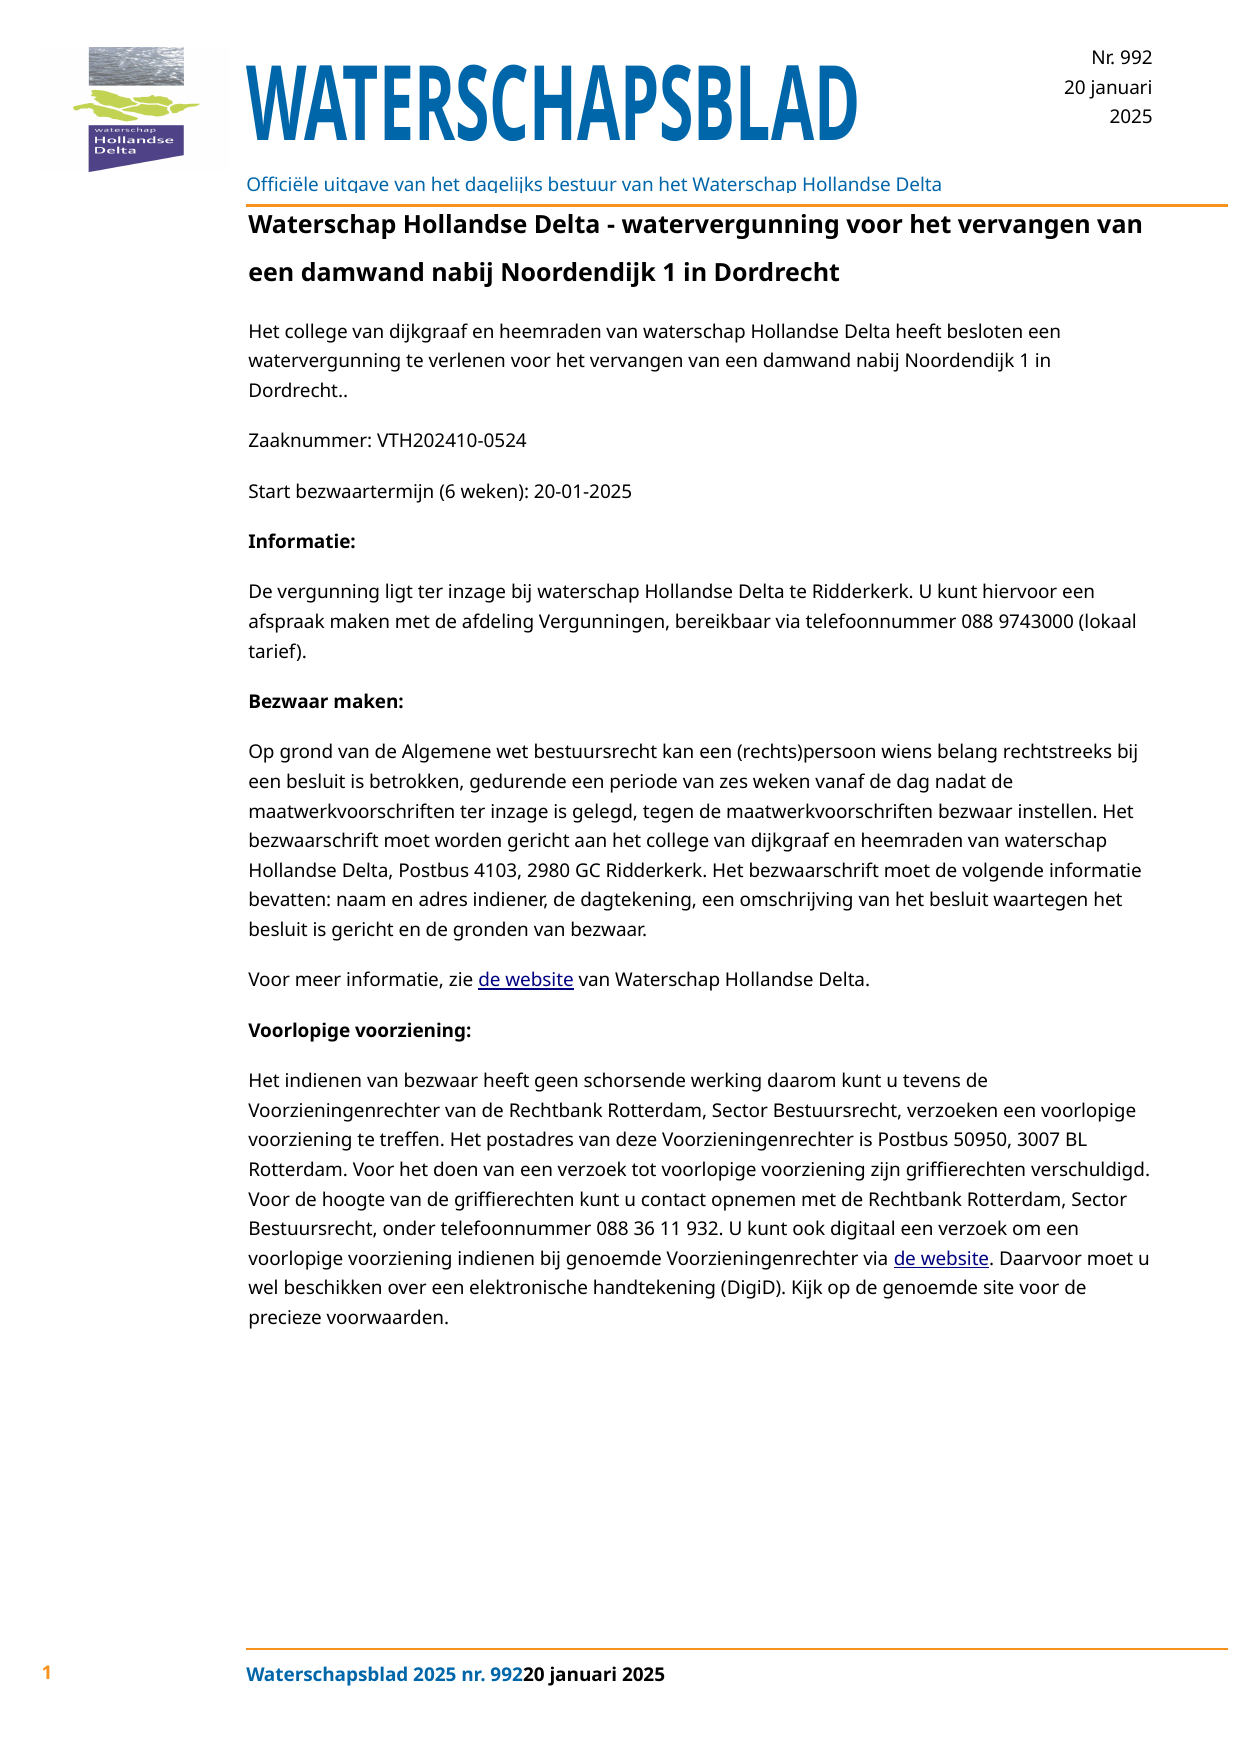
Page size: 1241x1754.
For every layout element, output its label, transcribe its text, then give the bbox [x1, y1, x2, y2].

picture [41, 47, 231, 172]
text Start bezwaartermijn (6 weken): 20-01-2025 [248, 478, 1152, 504]
text Voor meer informatie, zie de website van Waterschap Hollandse Delta. [248, 967, 1152, 992]
text De vergunning ligt ter inzage bij waterschap Hollandse Delta te Ridderkerk. U kunt hiervoor een afspraak maken met de afdeling Vergunningen, bereikbaar via telefoonnummer 088 9743000 (lokaal tarief). [248, 579, 1152, 664]
text Het indienen van bezwaar heeft geen schorsende werking daarom kunt u tevens de Voorzieningenrechter van de Rechtbank Rotterdam, Sector Bestuursrecht, verzoeken een voorlopige voorziening te treffen. Het postadres van deze Voorzieningenrechter is Postbus 50950, 3007 BL Rotterdam. Voor het doen van een verzoek tot voorlopige voorziening zijn griffierechten verschuldigd. Voor de hoogte van de griffierechten kunt u contact opnemen met de Rechtbank Rotterdam, Sector Bestuursrecht, onder telefoonnummer 088 36 11 932. U kunt ook digitaal een verzoek om een voorlopige voorziening indienen bij genoemde Voorzieningenrechter via de website. Daarvoor moet u wel beschikken over een elektronische handtekening (DigiD). Kijk op de genoemde site voor de precieze voorwaarden. [248, 1067, 1152, 1330]
text Voorlopige voorziening: [248, 1017, 1152, 1043]
text Op grond van de Algemene wet bestuursrecht kan een (rechts)persoon wiens belang rechtstreeks bij een besluit is betrokken, gedurende een periode van zes weken vanaf de dag nadat de maatwerkvoorschriften ter inzage is gelegd, tegen de maatwerkvoorschriften bezwaar instellen. Het bezwaarschrift moet worden gericht aan het college van dijkgraaf en heemraden van waterschap Hollandse Delta, Postbus 4103, 2980 GC Ridderkerk. Het bezwaarschrift moet de volgende informatie bevatten: naam en adres indiener, de dagtekening, een omschrijving van het besluit waartegen het besluit is gericht en de gronden van bezwaar. [248, 739, 1152, 942]
text Zaaknummer: VTH202410-0524 [248, 427, 1152, 453]
text Waterschap Hollandse Delta - watervergunning voor het vervangen van een damwand nabij Noordendijk 1 in Dordrecht [248, 207, 1152, 288]
text Bezwaar maken: [248, 688, 1152, 714]
text Informatie: [248, 528, 1152, 554]
text Het college van dijkgraaf en heemraden van waterschap Hollandse Delta heeft besloten een watervergunning te verlenen voor het vervangen van een damwand nabij Noordendijk 1 in Dordrecht.. [248, 318, 1152, 403]
